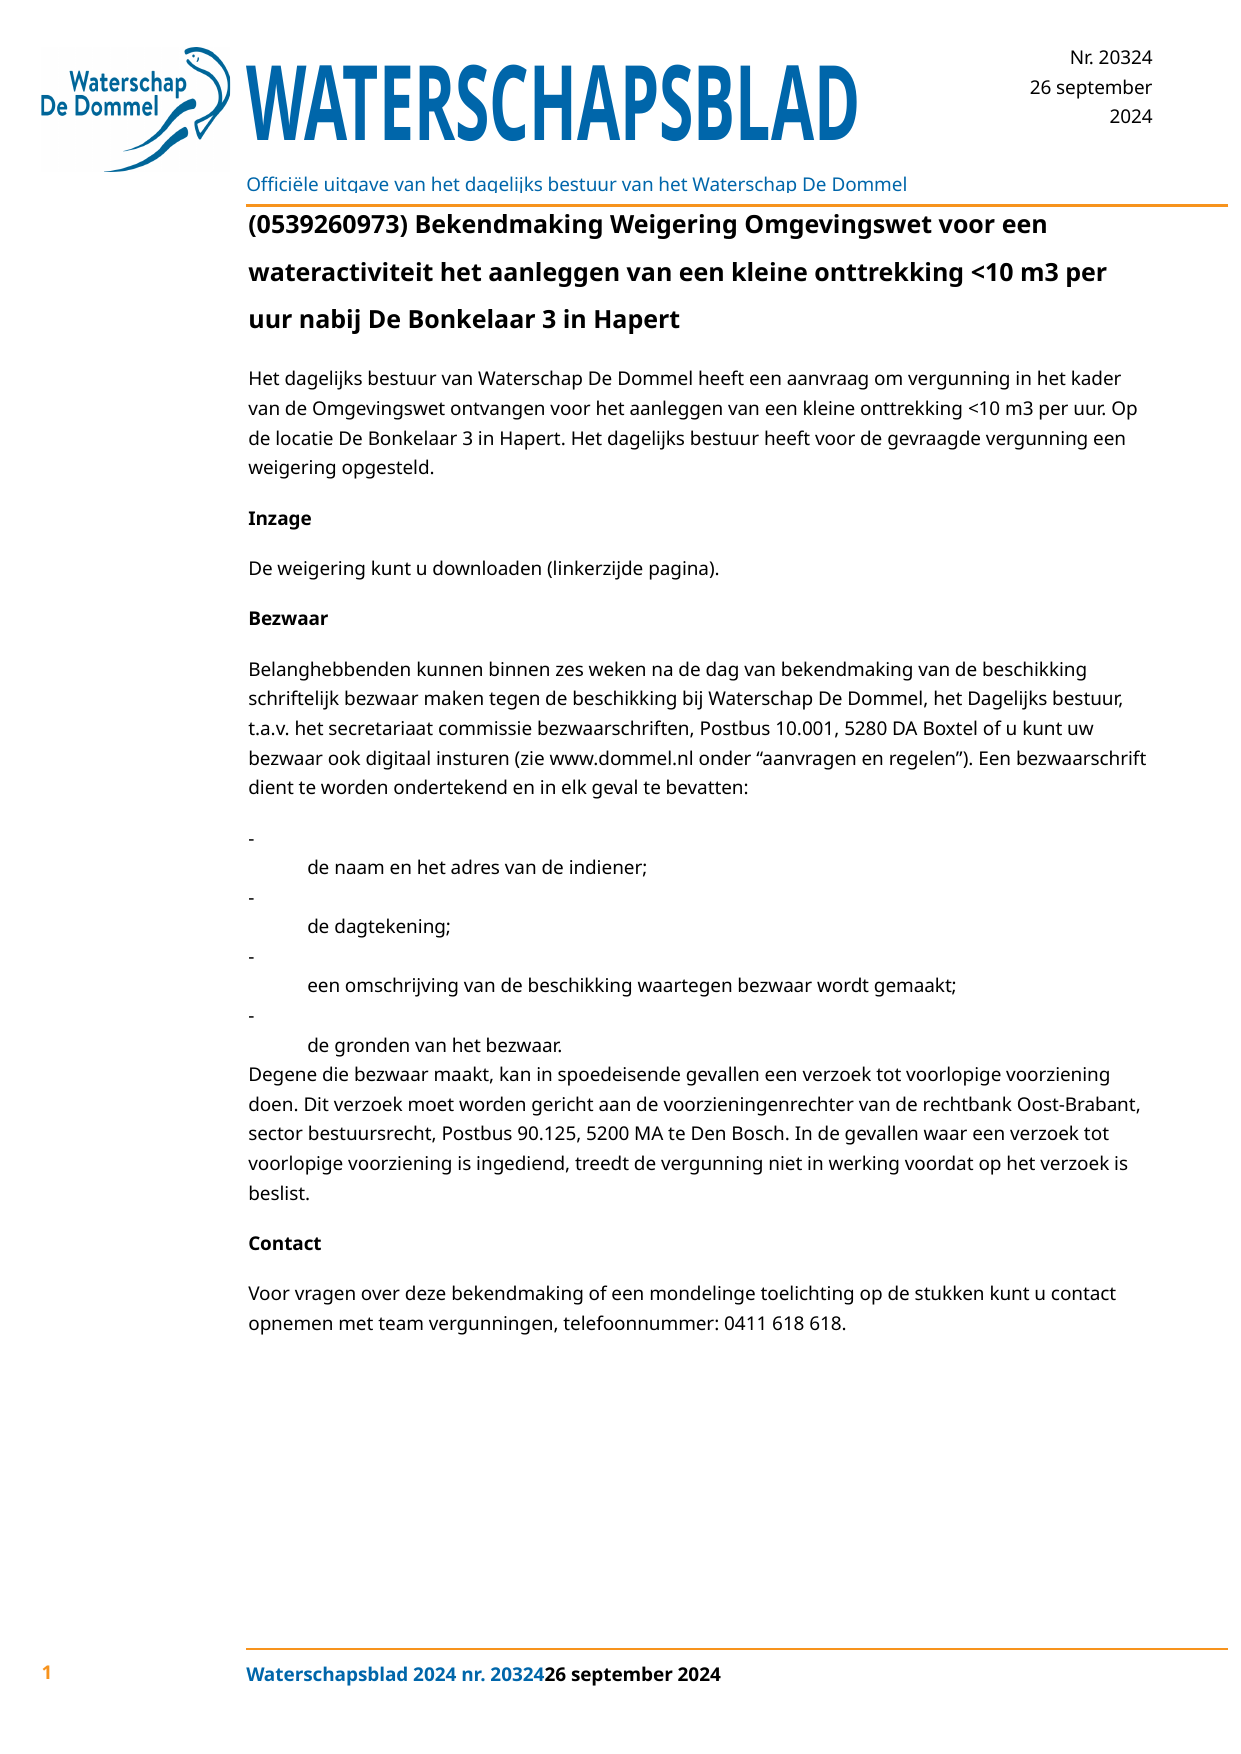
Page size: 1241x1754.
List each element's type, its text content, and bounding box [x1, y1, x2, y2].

text Contact [248, 1230, 1152, 1256]
list de naam en het adres van de indiener; [248, 854, 1152, 880]
list de dagtekening; [248, 913, 1152, 939]
text Voor vragen over deze bekendmaking of een mondelinge toelichting op de stukken kunt u contact opnemen met team vergunningen, telefoonnummer: 0411 618 618. [248, 1281, 1152, 1336]
text De weigering kunt u downloaden (linkerzijde pagina). [248, 555, 1152, 581]
picture [198, 118, 210, 131]
text Inzage [248, 505, 1152, 530]
text Bezwaar [248, 606, 1152, 631]
list een omschrijving van de beschikking waartegen bezwaar wordt gemaakt; [248, 973, 1152, 998]
text (0539260973) Bekendmaking Weigering Omgevingswet voor een wateractiviteit het aanleggen van een kleine onttrekking <10 m3 per uur nabij De Bonkelaar 3 in Hapert [248, 207, 1152, 336]
picture [204, 47, 231, 76]
picture [45, 99, 51, 111]
list de gronden van het bezwaar. [248, 1032, 1152, 1057]
picture [41, 47, 231, 172]
text Belanghebbenden kunnen binnen zes weken na de dag van bekendmaking van de beschikking schriftelijk bezwaar maken tegen de beschikking bij Waterschap De Dommel, het Dagelijks bestuur, t.a.v. het secretariaat commissie bezwaarschriften, Postbus 10.001, 5280 DA Boxtel of u kunt uw bezwaar ook digitaal insturen (zie www.dommel.nl onder “aanvragen en regelen”). Een bezwaarschrift dient te worden ondertekend en in elk geval te bevatten: [248, 656, 1152, 800]
text Het dagelijks bestuur van Waterschap De Dommel heeft een aanvraag om vergunning in het kader van de Omgevingswet ontvangen voor het aanleggen van een kleine onttrekking <10 m3 per uur. Op de locatie De Bonkelaar 3 in Hapert. Het dagelijks bestuur heeft voor de gevraagde vergunning een weigering opgesteld. [248, 366, 1152, 480]
text Degene die bezwaar maakt, kan in spoedeisende gevallen een verzoek tot voorlopige voorziening doen. Dit verzoek moet worden gericht aan de voorzieningenrechter van de rechtbank Oost-Brabant, sector bestuursrecht, Postbus 90.125, 5200 MA te Den Bosch. In de gevallen waar een verzoek tot voorlopige voorziening is ingediend, treedt de vergunning niet in werking voordat op het verzoek is beslist. [248, 1061, 1152, 1205]
